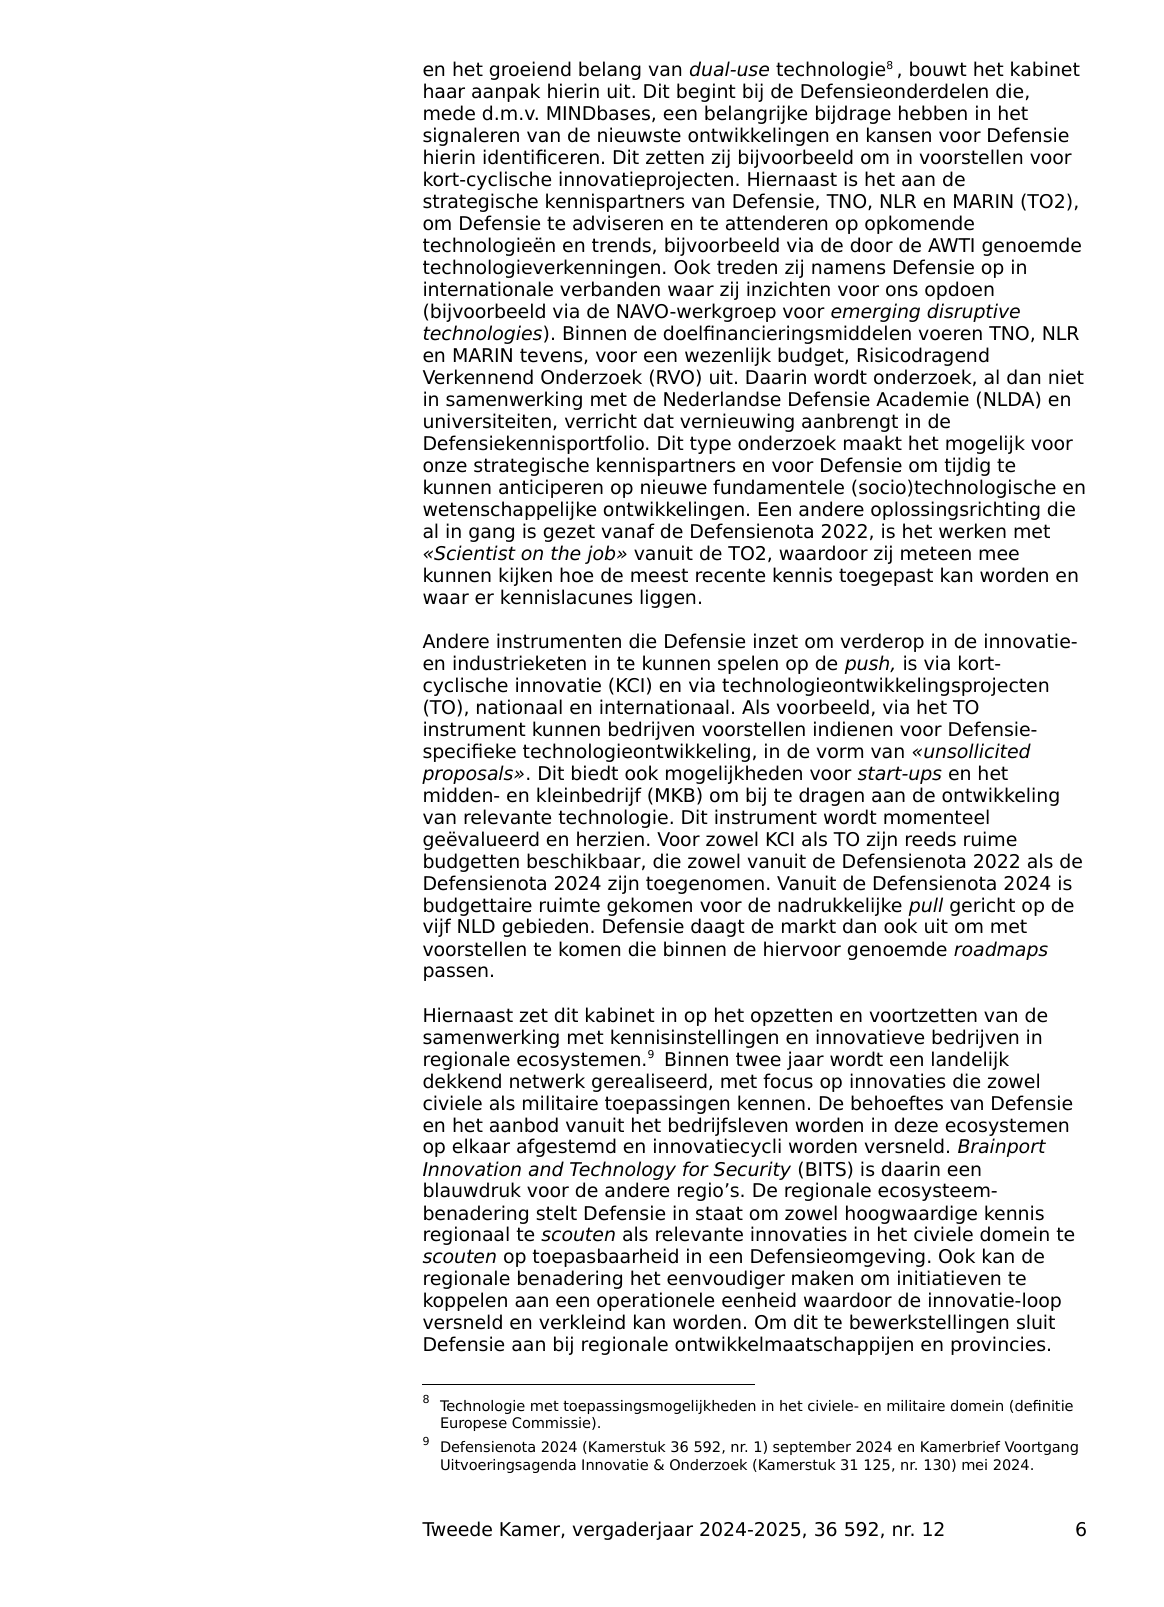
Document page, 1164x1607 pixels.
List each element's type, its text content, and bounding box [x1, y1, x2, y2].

text Defensienota 2024 (Kamerstuk 36 592, nr. 1) september 2024 en Kamerbrief Voortgang Uitvoeringsagenda Innovatie & Onderzoek (Kamerstuk 31 125, nr. 130) mei 2024. [422, 1435, 1087, 1474]
text en het groeiend belang van dual-use technologie, bouwt het kabinet haar aanpak hierin uit. Dit begint bij de Defensieonderdelen die, mede d.m.v. MINDbases, een belangrijke bijdrage hebben in het signaleren van de nieuwste ontwikkelingen en kansen voor Defensie hierin identificeren. Dit zetten zij bijvoorbeeld om in voorstellen voor kort-cyclische innovatieprojecten. Hiernaast is het aan de strategische kennispartners van Defensie, TNO, NLR en MARIN (TO2), om Defensie te adviseren en te attenderen op opkomende technologieën en trends, bijvoorbeeld via de door de AWTI genoemde technologieverkenningen. Ook treden zij namens Defensie op in internationale verbanden waar zij inzichten voor ons opdoen (bijvoorbeeld via de NAVO-werkgroep voor emerging disruptive technologies). Binnen de doelfinancieringsmiddelen voeren TNO, NLR en MARIN tevens, voor een wezenlijk budget, Risicodragend Verkennend Onderzoek (RVO) uit. Daarin wordt onderzoek, al dan niet in samenwerking met de Nederlandse Defensie Academie (NLDA) en universiteiten, verricht dat vernieuwing aanbrengt in de Defensiekennisportfolio. Dit type onderzoek maakt het mogelijk voor onze strategische kennispartners en voor Defensie om tijdig te kunnen anticiperen op nieuwe fundamentele (socio)technologische en wetenschappelijke ontwikkelingen. Een andere oplossingsrichting die al in gang is gezet vanaf de Defensienota 2022, is het werken met «Scientist on the job» vanuit de TO2, waardoor zij meteen mee kunnen kijken hoe de meest recente kennis toegepast kan worden en waar er kennislacunes liggen. [422, 59, 1087, 608]
text Andere instrumenten die Defensie inzet om verderop in de innovatie- en industrieketen in te kunnen spelen op de push, is via kort-cyclische innovatie (KCI) en via technologieontwikkelingsprojecten (TO), nationaal en internationaal. Als voorbeeld, via het TO instrument kunnen bedrijven voorstellen indienen voor Defensie-specifieke technologieontwikkeling, in de vorm van «unsollicited proposals». Dit biedt ook mogelijkheden voor start-ups en het midden- en kleinbedrijf (MKB) om bij te dragen aan de ontwikkeling van relevante technologie. Dit instrument wordt momenteel geëvalueerd en herzien. Voor zowel KCI als TO zijn reeds ruime budgetten beschikbaar, die zowel vanuit de Defensienota 2022 als de Defensienota 2024 zijn toegenomen. Vanuit de Defensienota 2024 is budgettaire ruimte gekomen voor de nadrukkelijke pull gericht op de vijf NLD gebieden. Defensie daagt de markt dan ook uit om met voorstellen te komen die binnen de hiervoor genoemde roadmaps passen. [422, 631, 1087, 982]
text Hiernaast zet dit kabinet in op het opzetten en voortzetten van de samenwerking met kennisinstellingen en innovatieve bedrijven in regionale ecosystemen. Binnen twee jaar wordt een landelijk dekkend netwerk gerealiseerd, met focus op innovaties die zowel civiele als militaire toepassingen kennen. De behoeftes van Defensie en het aanbod vanuit het bedrijfsleven worden in deze ecosystemen op elkaar afgestemd en innovatiecycli worden versneld. Brainport Innovation and Technology for Security (BITS) is daarin een blauwdruk voor de andere regio’s. De regionale ecosysteem-benadering stelt Defensie in staat om zowel hoogwaardige kennis regionaal te scouten als relevante innovaties in het civiele domein te scouten op toepasbaarheid in een Defensieomgeving. Ook kan de regionale benadering het eenvoudiger maken om initiatieven te koppelen aan een operationele eenheid waardoor de innovatie-loop versneld en verkleind kan worden. Om dit te bewerkstellingen sluit Defensie aan bij regionale ontwikkelmaatschappijen en provincies. [422, 1004, 1087, 1356]
text Technologie met toepassingsmogelijkheden in het civiele- en militaire domein (definitie Europese Commissie). [422, 1393, 1087, 1432]
